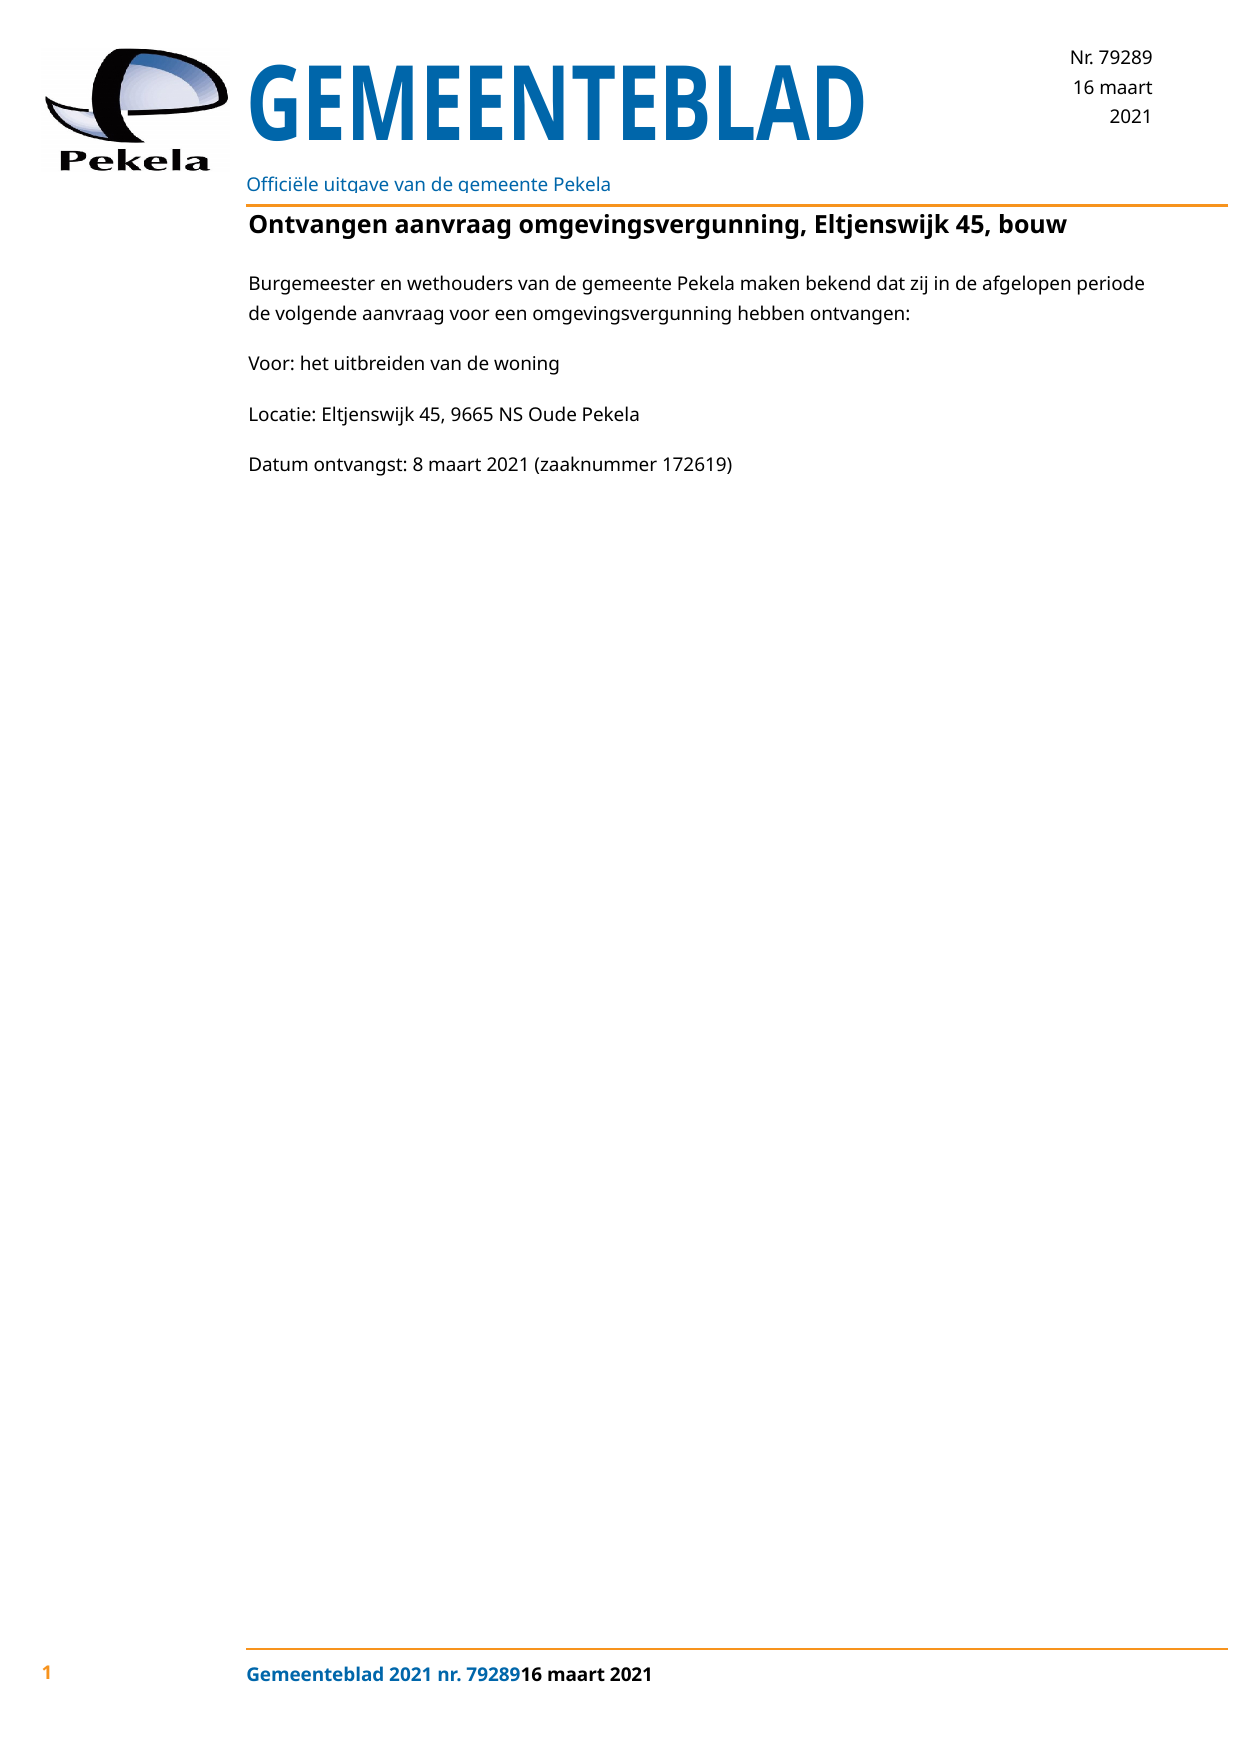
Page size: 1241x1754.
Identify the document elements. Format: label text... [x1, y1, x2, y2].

text Burgemeester en wethouders van de gemeente Pekela maken bekend dat zij in de afgelopen periode de volgende aanvraag voor een omgevingsvergunning hebben ontvangen: [248, 270, 1152, 326]
picture [41, 47, 231, 172]
text Voor: het uitbreiden van de woning [248, 350, 1152, 376]
text Locatie: Eltjenswijk 45, 9665 NS Oude Pekela [248, 401, 1152, 426]
text Ontvangen aanvraag omgevingsvergunning, Eltjenswijk 45, bouw [248, 207, 1152, 241]
text Datum ontvangst: 8 maart 2021 (zaaknummer 172619) [248, 451, 1152, 477]
